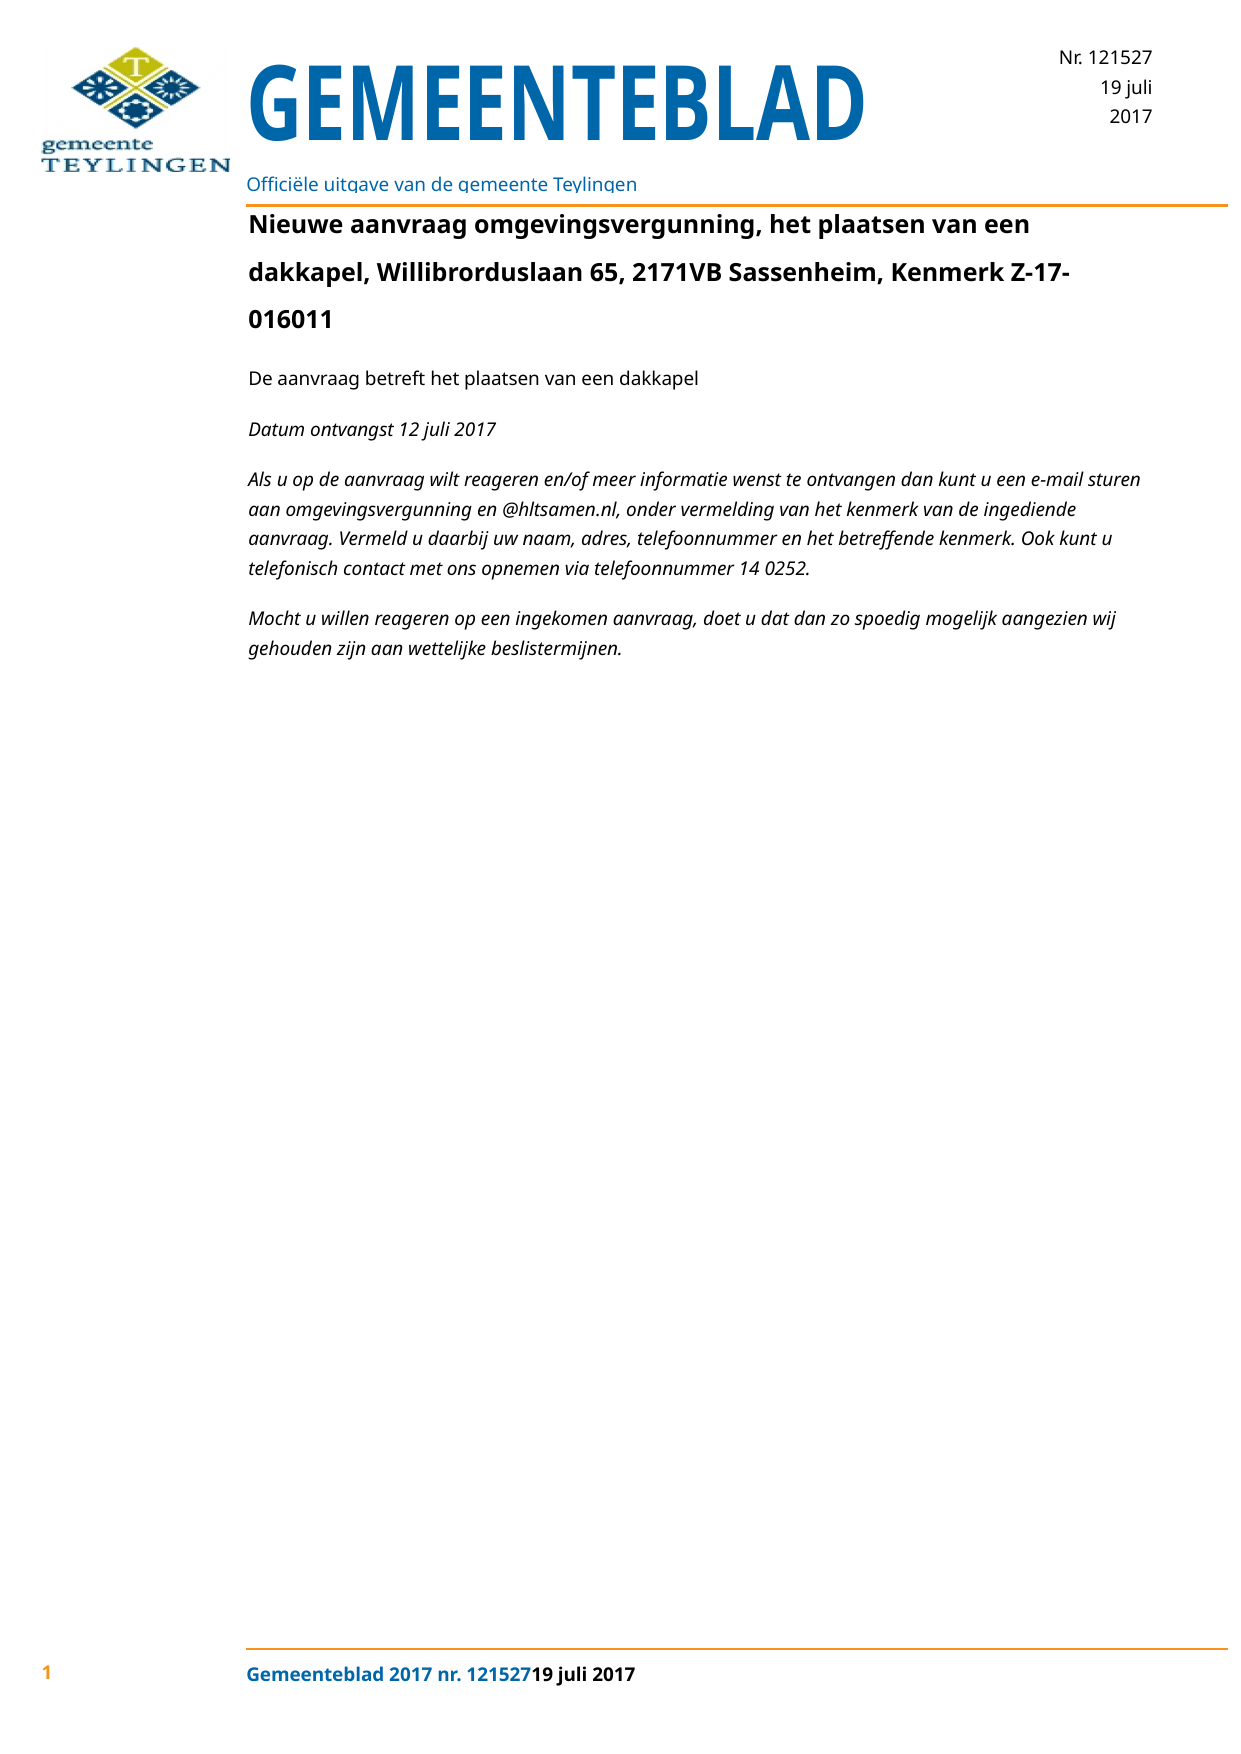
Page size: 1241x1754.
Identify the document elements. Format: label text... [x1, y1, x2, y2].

text Datum ontvangst 12 juli 2017 [248, 416, 1152, 442]
text De aanvraag betreft het plaatsen van een dakkapel [248, 366, 1152, 391]
text Als u op de aanvraag wilt reageren en/of meer informatie wenst te ontvangen dan kunt u een e-mail sturen aan omgevingsvergunning en @hltsamen.nl, onder vermelding van het kenmerk van de ingediende aanvraag. Vermeld u daarbij uw naam, adres, telefoonnummer en het betreffende kenmerk. Ook kunt u telefonisch contact met ons opnemen via telefoonnummer 14 0252. [248, 466, 1152, 581]
picture [41, 47, 231, 172]
text Mocht u willen reageren op een ingekomen aanvraag, doet u dat dan zo spoedig mogelijk aangezien wij gehouden zijn aan wettelijke beslistermijnen. [248, 606, 1152, 661]
text Nieuwe aanvraag omgevingsvergunning, het plaatsen van een dakkapel, Willibrorduslaan 65, 2171VB Sassenheim, Kenmerk Z-17-016011 [248, 207, 1152, 336]
